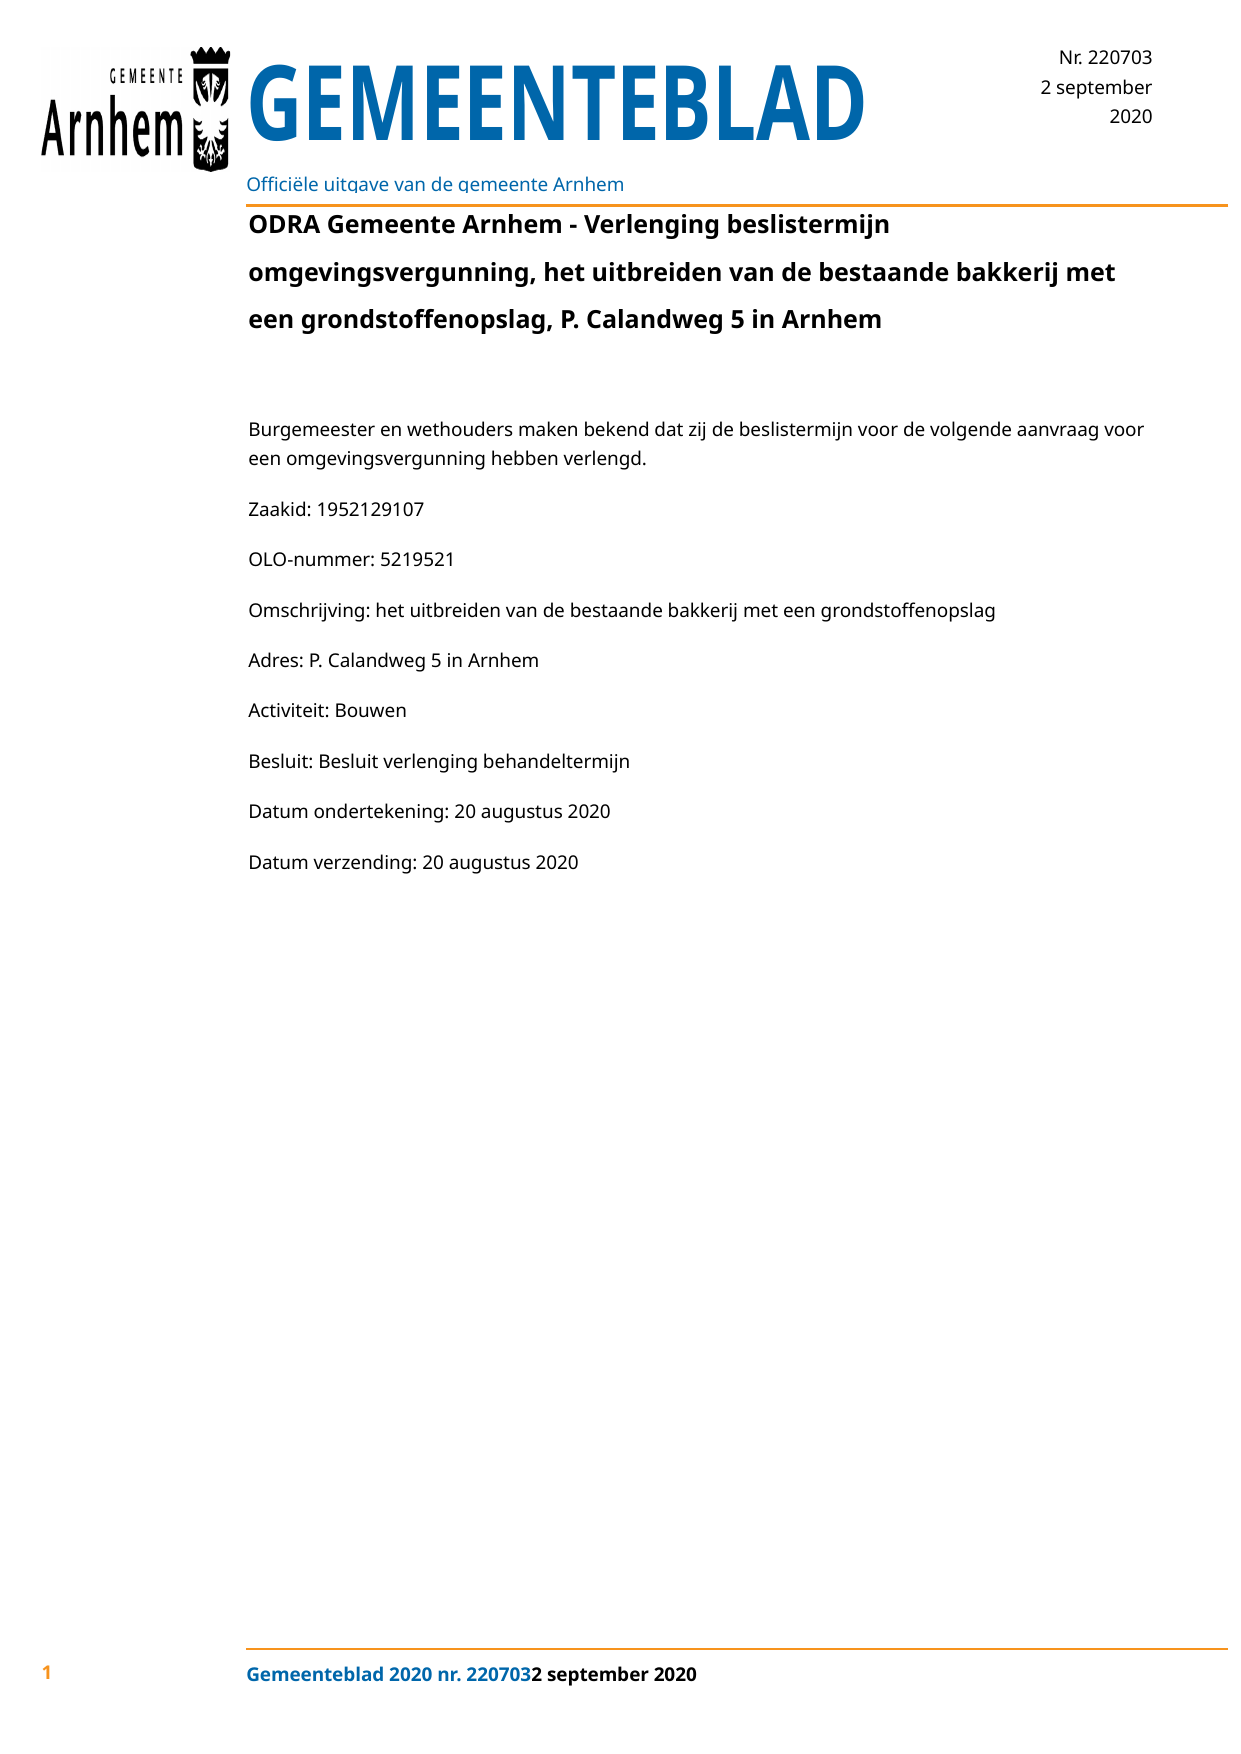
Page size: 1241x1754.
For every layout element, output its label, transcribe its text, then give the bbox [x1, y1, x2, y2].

picture [41, 47, 231, 172]
text Zaakid: 1952129107 [248, 496, 1152, 522]
text Datum ondertekening: 20 augustus 2020 [248, 798, 1152, 824]
text Adres: P. Calandweg 5 in Arnhem [248, 647, 1152, 673]
text Burgemeester en wethouders maken bekend dat zij de beslistermijn voor de volgende aanvraag voor een omgevingsvergunning hebben verlengd. [248, 416, 1152, 471]
text Omschrijving: het uitbreiden van de bestaande bakkerij met een grondstoffenopslag [248, 597, 1152, 622]
text OLO-nummer: 5219521 [248, 546, 1152, 572]
text Activiteit: Bouwen [248, 698, 1152, 723]
text ODRA Gemeente Arnhem - Verlenging beslistermijn omgevingsvergunning, het uitbreiden van de bestaande bakkerij met een grondstoffenopslag, P. Calandweg 5 in Arnhem [248, 207, 1152, 336]
text Besluit: Besluit verlenging behandeltermijn [248, 748, 1152, 774]
text Datum verzending: 20 augustus 2020 [248, 849, 1152, 874]
